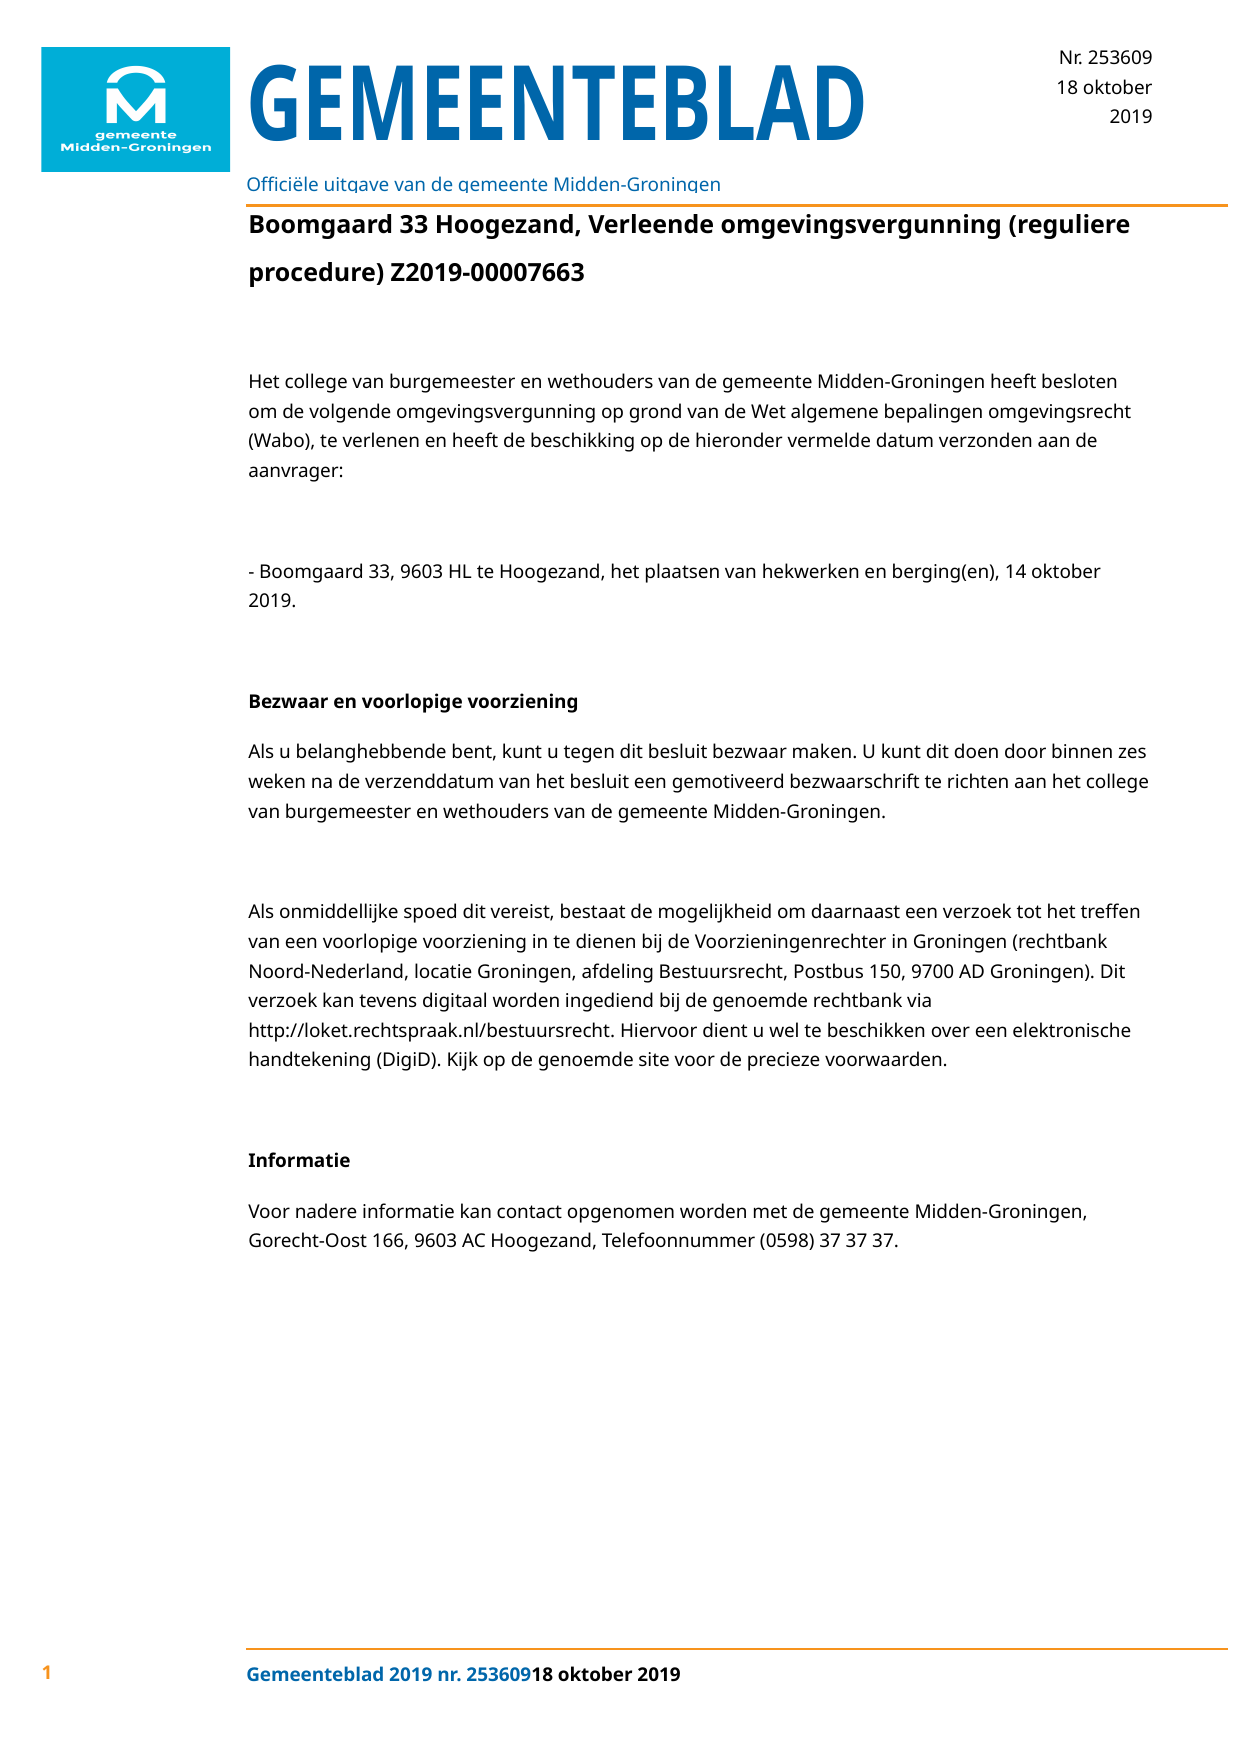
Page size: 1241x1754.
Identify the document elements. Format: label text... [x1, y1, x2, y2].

text Het college van burgemeester en wethouders van de gemeente Midden-Groningen heeft besloten om de volgende omgevingsvergunning op grond van de Wet algemene bepalingen omgevingsrecht (Wabo), te verlenen en heeft de beschikking op de hieronder vermelde datum verzonden aan de aanvrager: [248, 368, 1152, 483]
text Voor nadere informatie kan contact opgenomen worden met de gemeente Midden-Groningen, Gorecht-Oost 166, 9603 AC Hoogezand, Telefoonnummer (0598) 37 37 37. [248, 1198, 1152, 1253]
picture [107, 89, 165, 122]
text Informatie [248, 1147, 1152, 1173]
picture [108, 66, 164, 82]
text Bezwaar en voorlopige voorziening [248, 688, 1152, 714]
text Boomgaard 33 Hoogezand, Verleende omgevingsvergunning (reguliere procedure) Z2019-00007663 [248, 207, 1152, 288]
text Als u belanghebbende bent, kunt u tegen dit besluit bezwaar maken. U kunt dit doen door binnen zes weken na de verzenddatum van het besluit een gemotiveerd bezwaarschrift te richten aan het college van burgemeester en wethouders van de gemeente Midden-Groningen. [248, 739, 1152, 824]
picture [184, 146, 190, 153]
text Als onmiddellijke spoed dit vereist, bestaat de mogelijkheid om daarnaast een verzoek tot het treffen van een voorlopige voorziening in te dienen bij de Voorzieningenrechter in Groningen (rechtbank Noord-Nederland, locatie Groningen, afdeling Bestuursrecht, Postbus 150, 9700 AD Groningen). Dit verzoek kan tevens digitaal worden ingediend bij de genoemde rechtbank via http://loket.rechtspraak.nl/bestuursrecht. Hiervoor dient u wel te beschikken over een elektronische handtekening (DigiD). Kijk op de genoemde site voor de precieze voorwaarden. [248, 899, 1152, 1072]
text - Boomgaard 33, 9603 HL te Hoogezand, het plaatsen van hekwerken en berging(en), 14 oktober 2019. [248, 558, 1152, 613]
